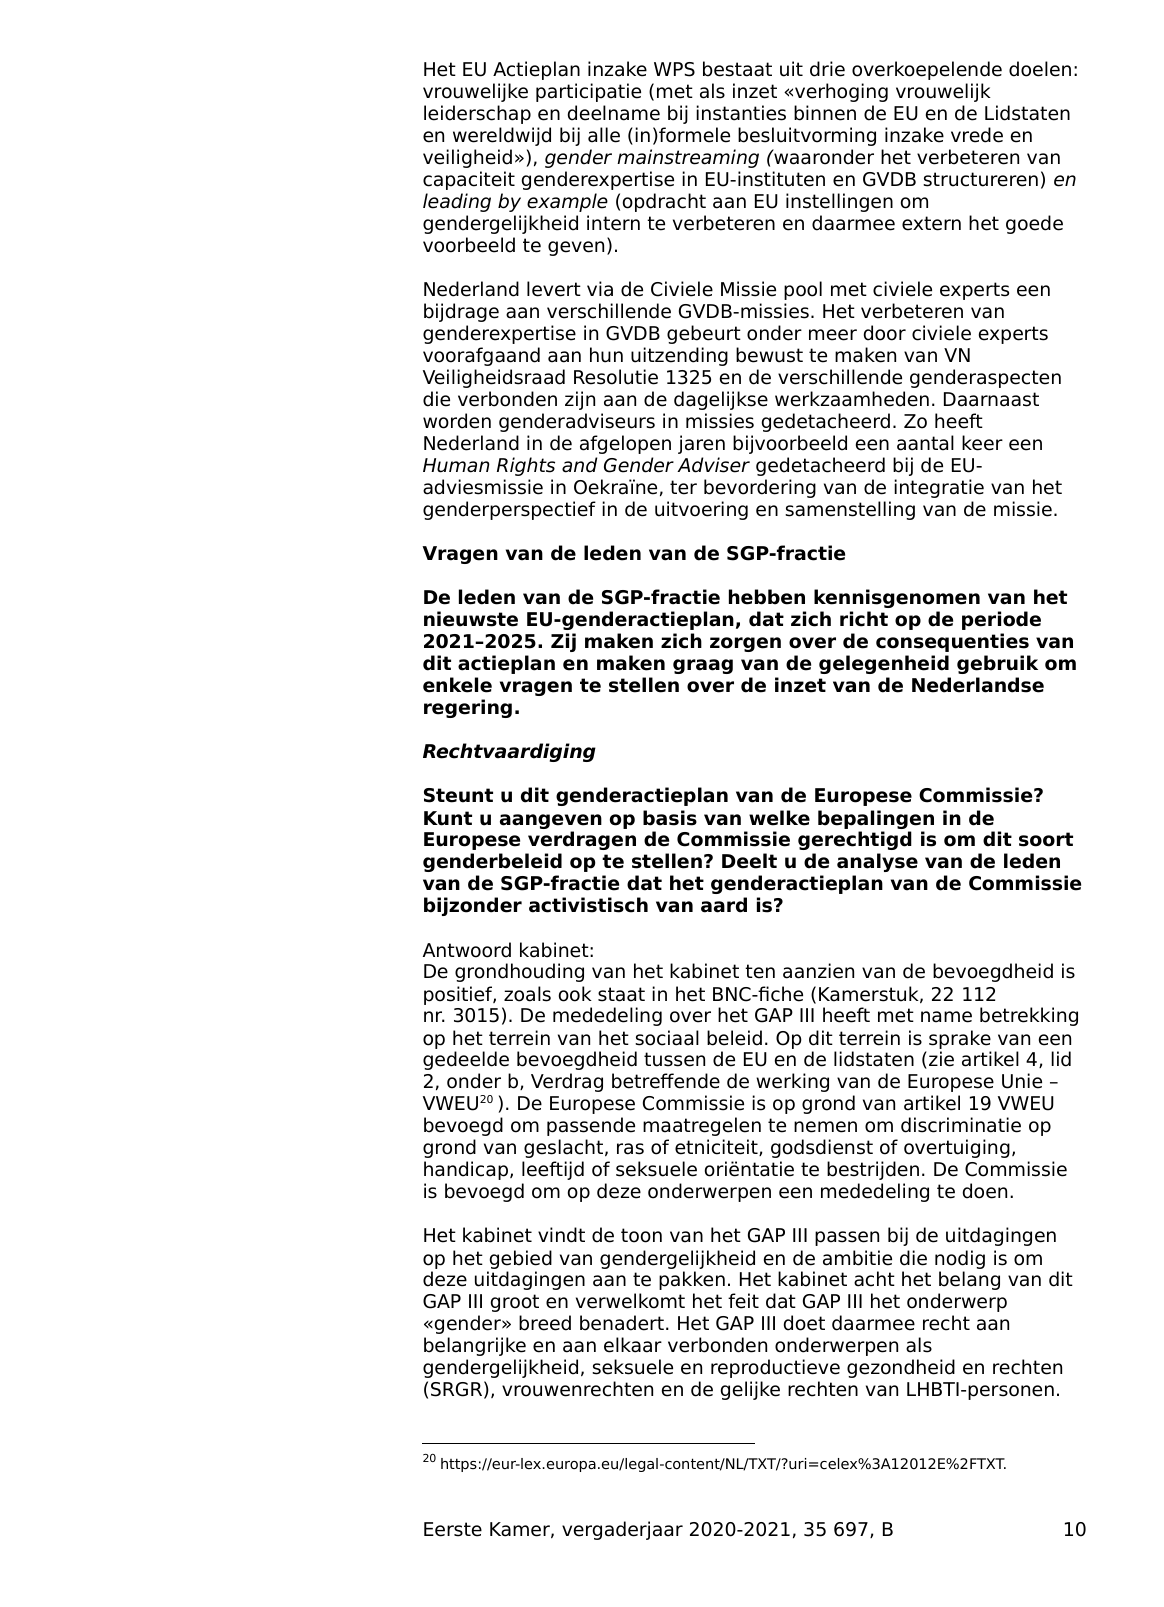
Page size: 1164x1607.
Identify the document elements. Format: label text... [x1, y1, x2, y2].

subtitle Vragen van de leden van de SGP-fractie [422, 543, 1087, 565]
text Nederland levert via de Civiele Missie pool met civiele experts een bijdrage aan verschillende GVDB-missies. Het verbeteren van genderexpertise in GVDB gebeurt onder meer door civiele experts voorafgaand aan hun uitzending bewust te maken van VN Veiligheidsraad Resolutie 1325 en de verschillende genderaspecten die verbonden zijn aan de dagelijkse werkzaamheden. Daarnaast worden genderadviseurs in missies gedetacheerd. Zo heeft Nederland in de afgelopen jaren bijvoorbeeld een aantal keer een Human Rights and Gender Adviser gedetacheerd bij de EU-adviesmissie in Oekraïne, ter bevordering van de integratie van het genderperspectief in de uitvoering en samenstelling van de missie. [422, 279, 1087, 521]
text Het EU Actieplan inzake WPS bestaat uit drie overkoepelende doelen: vrouwelijke participatie (met als inzet «verhoging vrouwelijk leiderschap en deelname bij instanties binnen de EU en de Lidstaten en wereldwijd bij alle (in)formele besluitvorming inzake vrede en veiligheid»), gender mainstreaming (waaronder het verbeteren van capaciteit genderexpertise in EU-instituten en GVDB structureren) en leading by example (opdracht aan EU instellingen om gendergelijkheid intern te verbeteren en daarmee extern het goede voorbeeld te geven). [422, 59, 1087, 257]
text https://eur-lex.europa.eu/legal-content/NL/TXT/?uri=celex%3A12012E%2FTXT. [422, 1452, 1087, 1474]
text Het kabinet vindt de toon van het GAP III passen bij de uitdagingen op het gebied van gendergelijkheid en de ambitie die nodig is om deze uitdagingen aan te pakken. Het kabinet acht het belang van dit GAP III groot en verwelkomt het feit dat GAP III het onderwerp «gender» breed benadert. Het GAP III doet daarmee recht aan belangrijke en aan elkaar verbonden onderwerpen als gendergelijkheid, seksuele en reproductieve gezondheid en rechten (SRGR), vrouwenrechten en de gelijke rechten van LHBTI-personen. [422, 1225, 1087, 1401]
text De grondhouding van het kabinet ten aanzien van de bevoegdheid is positief, zoals ook staat in het BNC-fiche (Kamerstuk, 22 112 nr. 3015). De mededeling over het GAP III heeft met name betrekking op het terrein van het sociaal beleid. Op dit terrein is sprake van een gedeelde bevoegdheid tussen de EU en de lidstaten (zie artikel 4, lid 2, onder b, Verdrag betreffende de werking van de Europese Unie – VWEU). De Europese Commissie is op grond van artikel 19 VWEU bevoegd om passende maatregelen te nemen om discriminatie op grond van geslacht, ras of etniciteit, godsdienst of overtuiging, handicap, leeftijd of seksuele oriëntatie te bestrijden. De Commissie is bevoegd om op deze onderwerpen een mededeling te doen. [422, 961, 1087, 1203]
text De leden van de SGP-fractie hebben kennisgenomen van het nieuwste EU-genderactieplan, dat zich richt op de periode 2021–2025. Zij maken zich zorgen over de consequenties van dit actieplan en maken graag van de gelegenheid gebruik om enkele vragen te stellen over de inzet van de Nederlandse regering. [422, 587, 1087, 719]
subtitle Rechtvaardiging [422, 741, 1087, 763]
text Steunt u dit genderactieplan van de Europese Commissie? Kunt u aangeven op basis van welke bepalingen in de Europese verdragen de Commissie gerechtigd is om dit soort genderbeleid op te stellen? Deelt u de analyse van de leden van de SGP-fractie dat het genderactieplan van de Commissie bijzonder activistisch van aard is? [422, 785, 1087, 917]
text Antwoord kabinet: [422, 939, 1087, 961]
